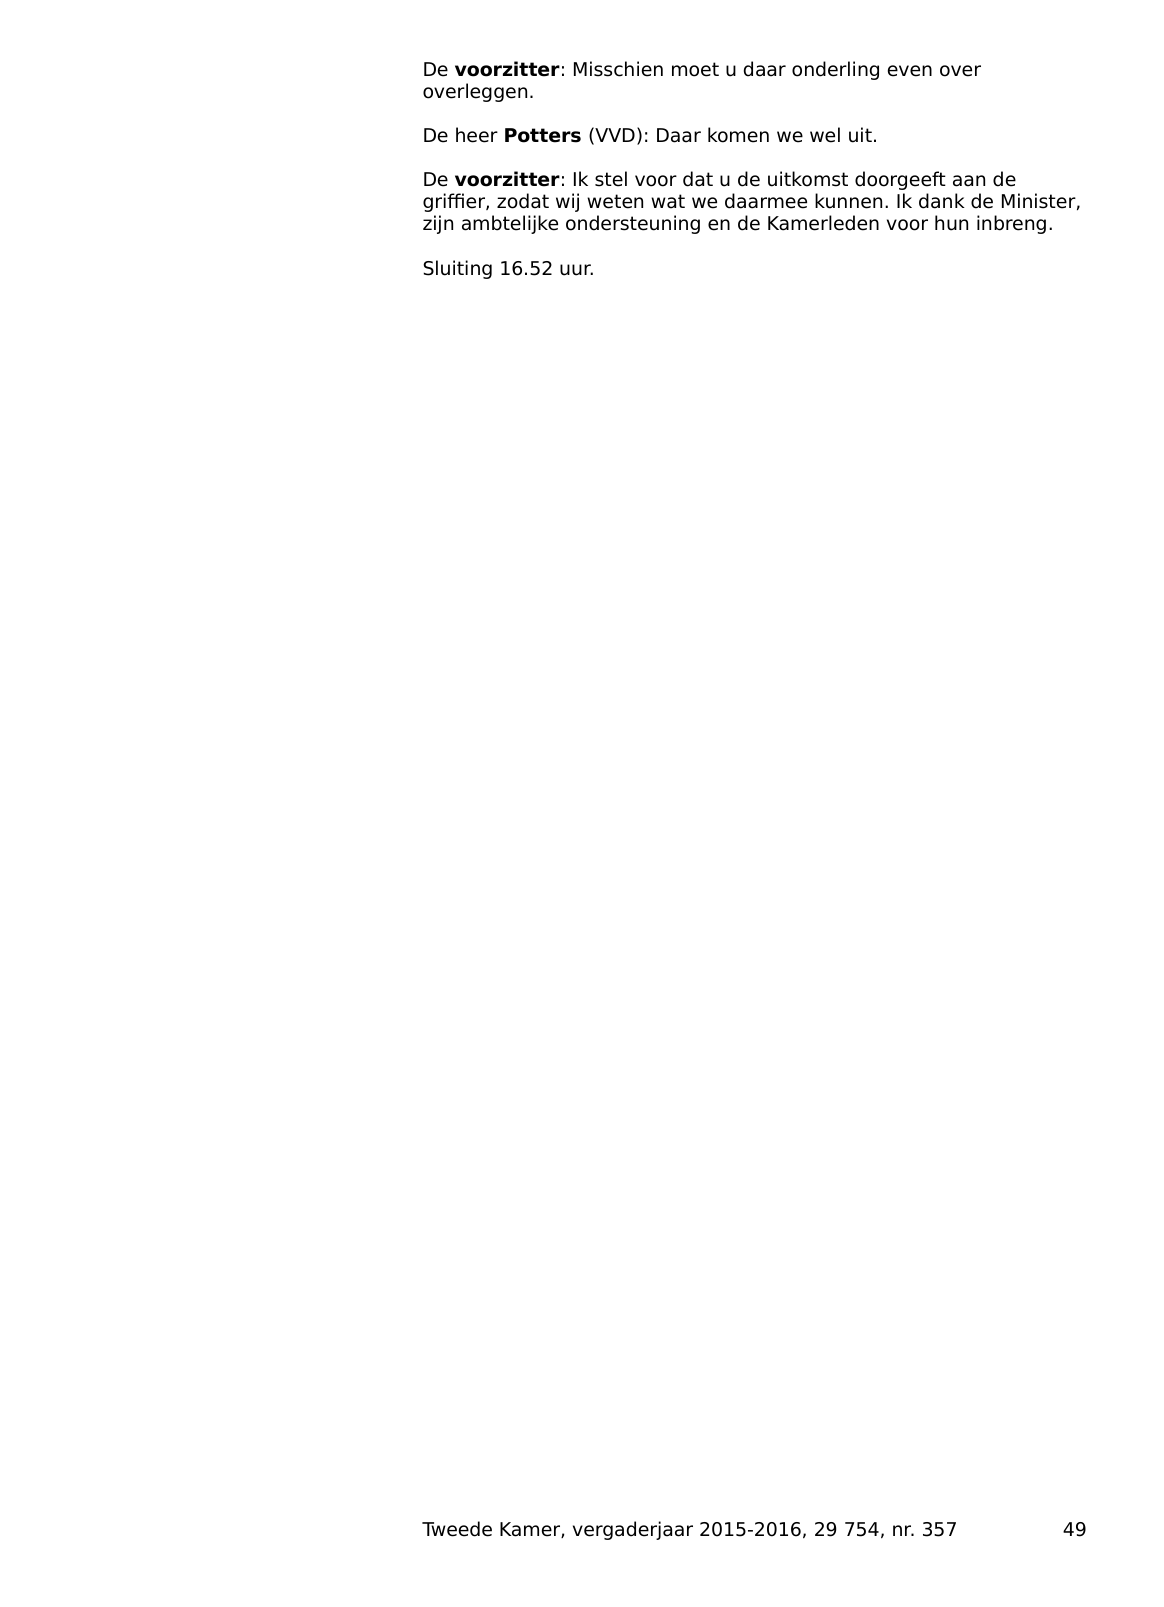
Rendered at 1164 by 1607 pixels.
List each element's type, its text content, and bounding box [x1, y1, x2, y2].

text De heer Potters (VVD): Daar komen we wel uit. [422, 125, 1087, 147]
text Sluiting 16.52 uur. [422, 257, 1087, 279]
text De voorzitter: Misschien moet u daar onderling even over overleggen. [422, 59, 1087, 103]
text De voorzitter: Ik stel voor dat u de uitkomst doorgeeft aan de griffier, zodat wij weten wat we daarmee kunnen. Ik dank de Minister, zijn ambtelijke ondersteuning en de Kamerleden voor hun inbreng. [422, 169, 1087, 235]
